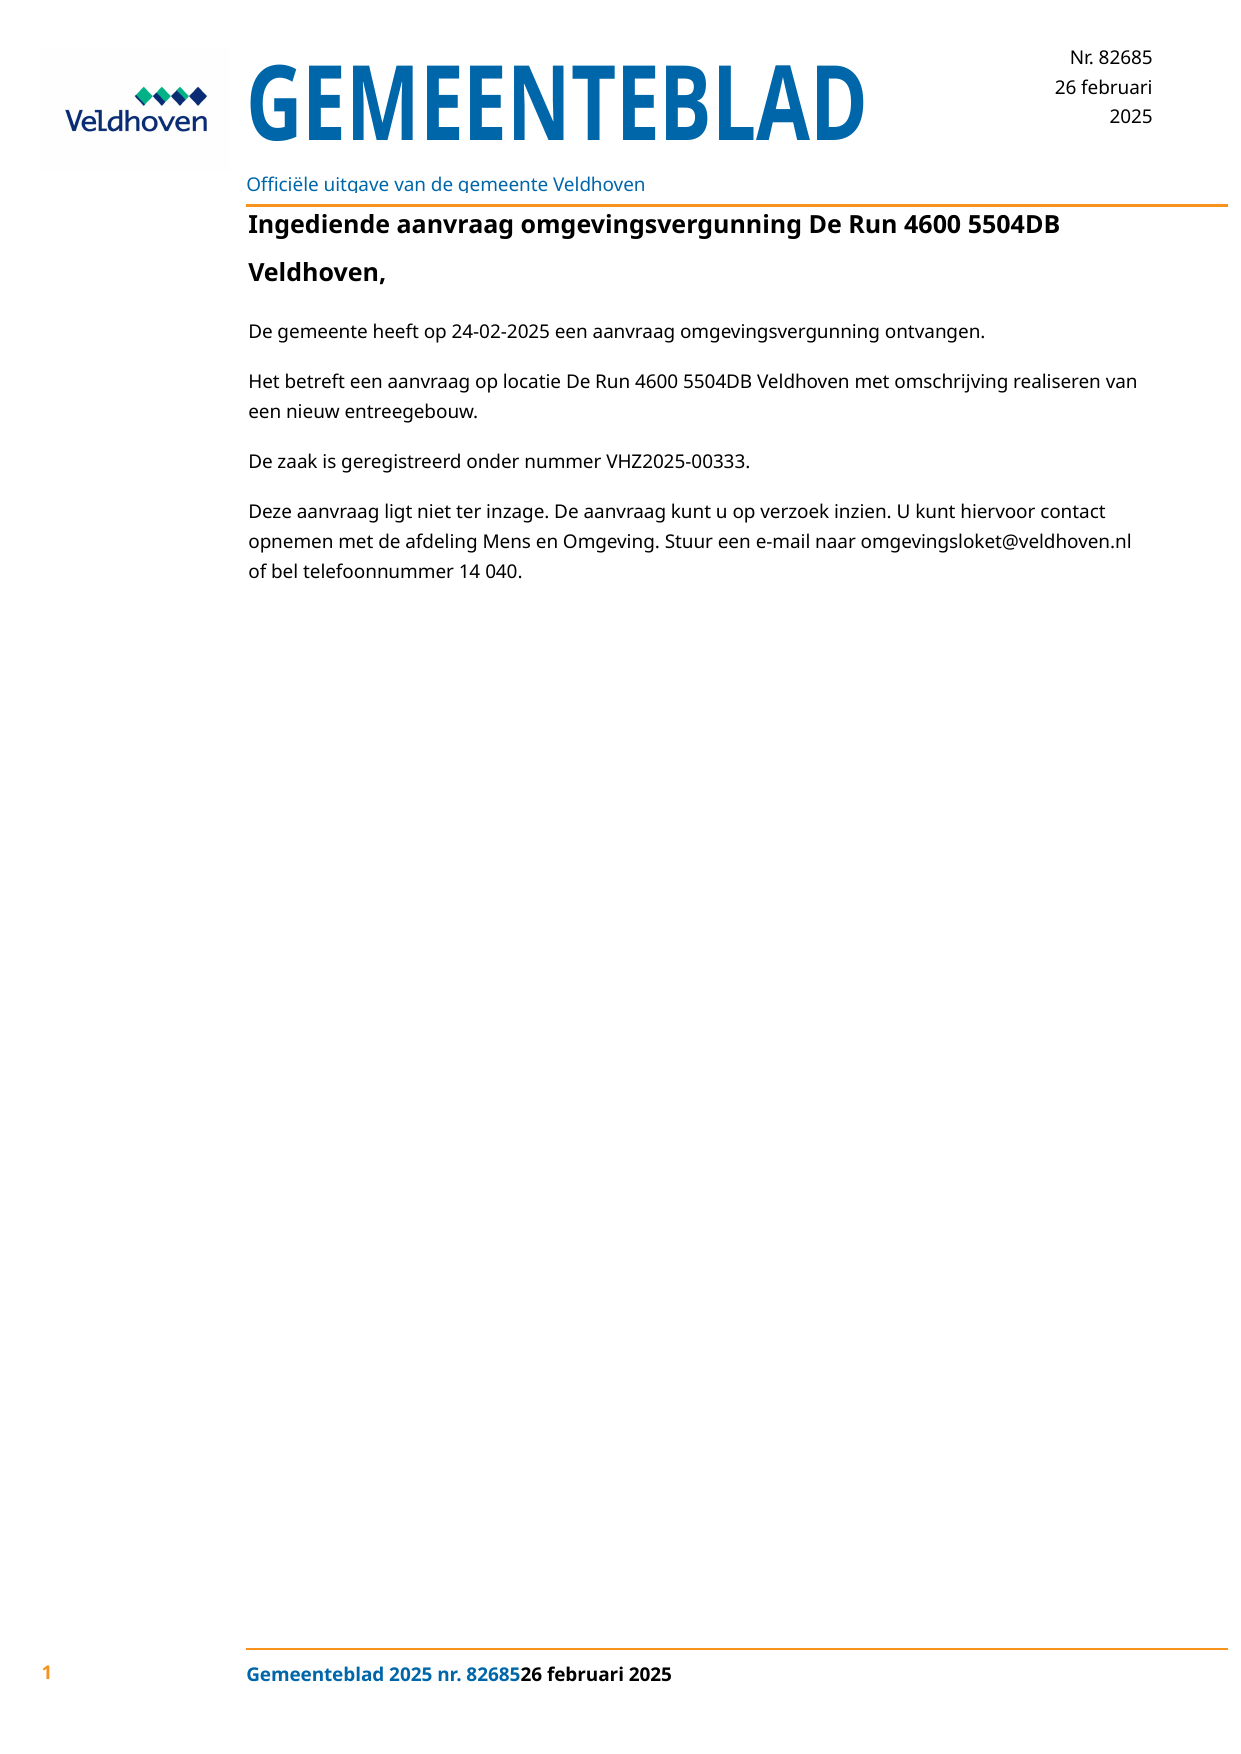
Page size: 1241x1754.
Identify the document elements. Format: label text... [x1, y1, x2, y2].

text Ingediende aanvraag omgevingsvergunning De Run 4600 5504DB Veldhoven, [248, 207, 1152, 288]
text Deze aanvraag ligt niet ter inzage. De aanvraag kunt u op verzoek inzien. U kunt hiervoor contact opnemen met de afdeling Mens en Omgeving. Stuur een e-mail naar omgevingsloket@veldhoven.nl of bel telefoonnummer 14 040. [248, 499, 1152, 584]
text Het betreft een aanvraag op locatie De Run 4600 5504DB Veldhoven met omschrijving realiseren van een nieuw entreegebouw. [248, 368, 1152, 424]
text De zaak is geregistreerd onder nummer VHZ2025-00333. [248, 448, 1152, 474]
text De gemeente heeft op 24-02-2025 een aanvraag omgevingsvergunning ontvangen. [248, 318, 1152, 344]
picture [41, 47, 231, 172]
